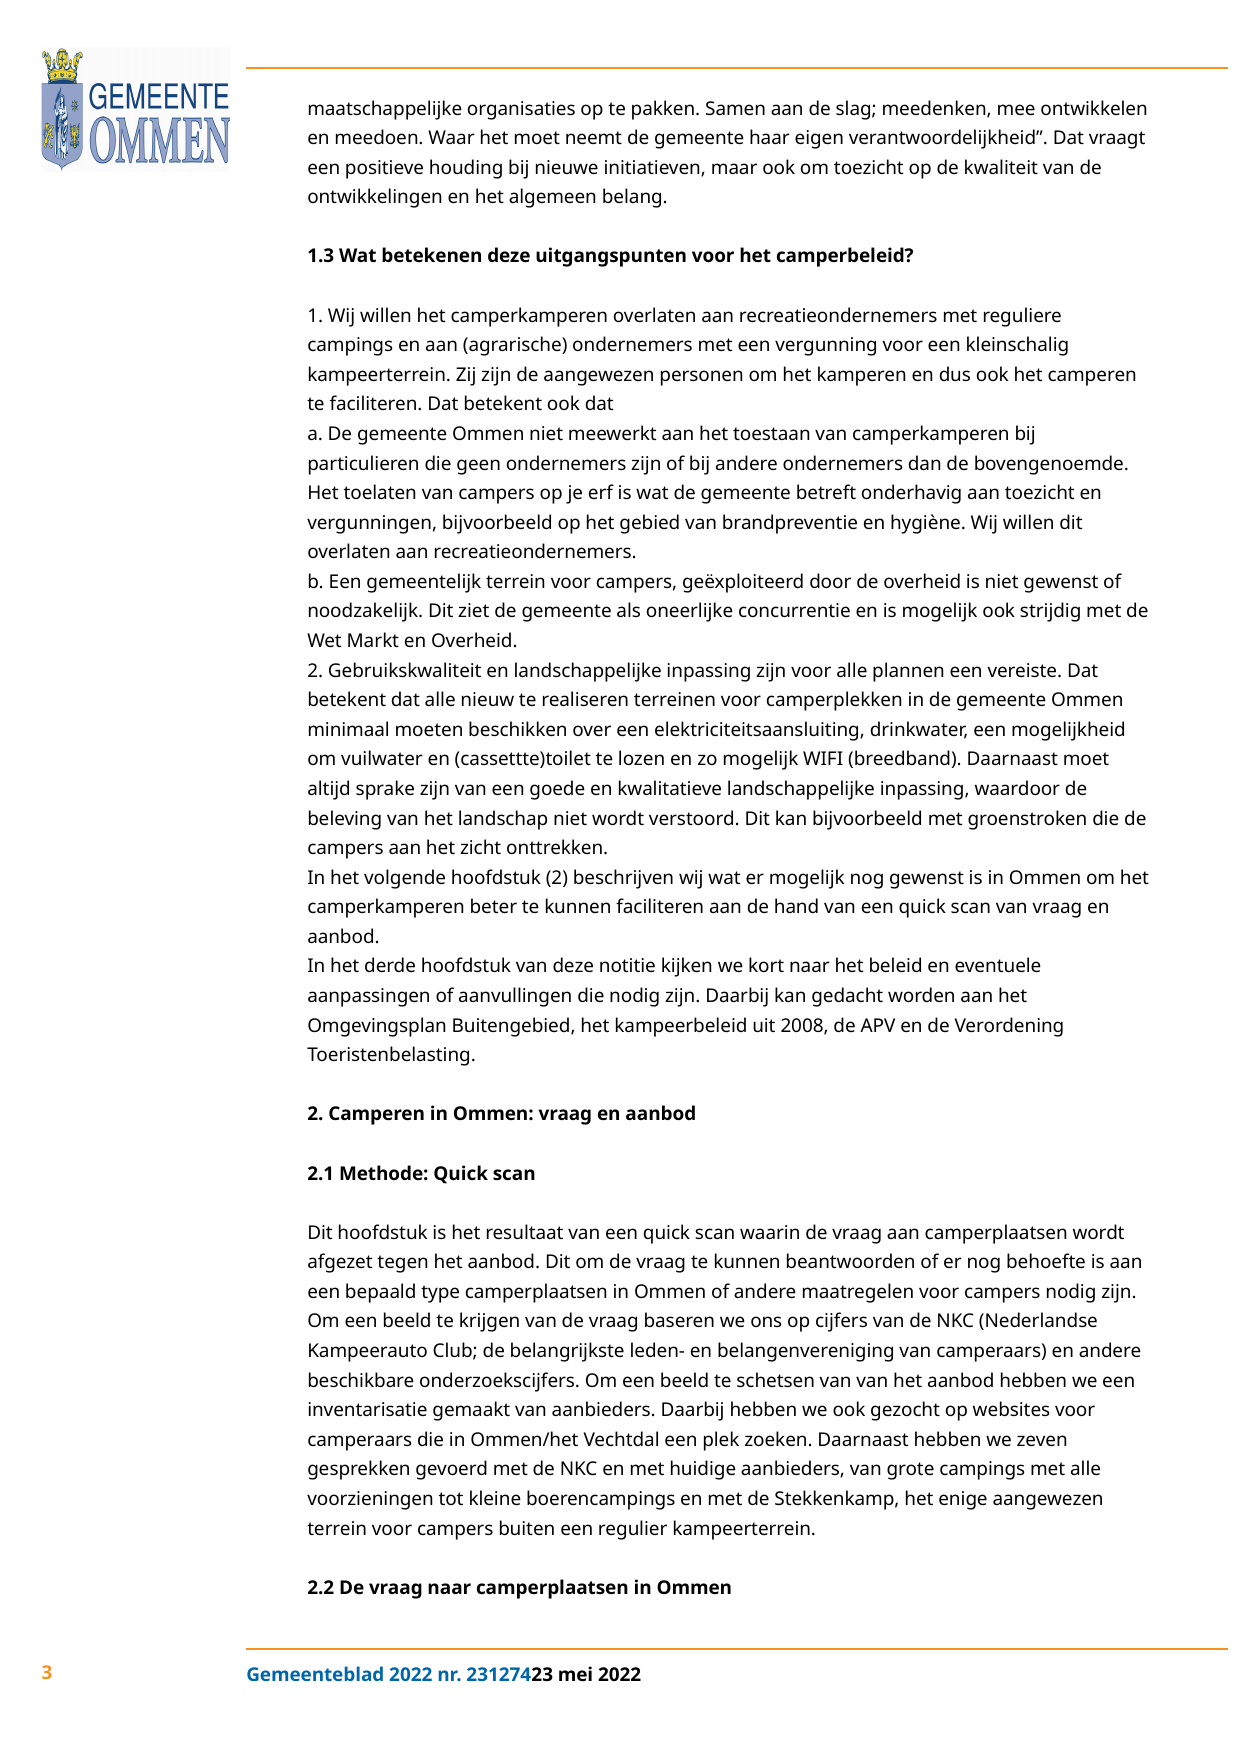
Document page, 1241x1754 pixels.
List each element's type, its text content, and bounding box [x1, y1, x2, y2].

list a. De gemeente Ommen niet meewerkt aan het toestaan van camperkamperen bij particulieren die geen ondernemers zijn of bij andere ondernemers dan de bovengenoemde. Het toelaten van campers op je erf is wat de gemeente betreft onderhavig aan toezicht en vergunningen, bijvoorbeeld op het gebied van brandpreventie en hygiène. Wij willen dit overlaten aan recreatieondernemers. [248, 420, 1152, 564]
list 1. Wij willen het camperkamperen overlaten aan recreatieondernemers met reguliere campings en aan (agrarische) ondernemers met een vergunning voor een kleinschalig kampeerterrein. Zij zijn de aangewezen personen om het kamperen en dus ook het camperen te faciliteren. Dat betekent ook dat [248, 302, 1152, 416]
list 2.1 Methode: Quick scan [248, 1160, 1152, 1186]
list Dit hoofdstuk is het resultaat van een quick scan waarin de vraag aan camperplaatsen wordt afgezet tegen het aanbod. Dit om de vraag te kunnen beantwoorden of er nog behoefte is aan een bepaald type camperplaatsen in Ommen of andere maatregelen voor campers nodig zijn. Om een beeld te krijgen van de vraag baseren we ons op cijfers van de NKC (Nederlandse Kampeerauto Club; de belangrijkste leden- en belangenvereniging van camperaars) en andere beschikbare onderzoekscijfers. Om een beeld te schetsen van van het aanbod hebben we een inventarisatie gemaakt van aanbieders. Daarbij hebben we ook gezocht op websites voor camperaars die in Ommen/het Vechtdal een plek zoeken. Daarnaast hebben we zeven gesprekken gevoerd met de NKC en met huidige aanbieders, van grote campings met alle voorzieningen tot kleine boerencampings en met de Stekkenkamp, het enige aangewezen terrein voor campers buiten een regulier kampeerterrein. [248, 1219, 1152, 1541]
list In het derde hoofdstuk van deze notitie kijken we kort naar het beleid en eventuele aanpassingen of aanvullingen die nodig zijn. Daarbij kan gedacht worden aan het Omgevingsplan Buitengebied, het kampeerbeleid uit 2008, de APV en de Verordening Toeristenbelasting. [248, 953, 1152, 1067]
list In het volgende hoofdstuk (2) beschrijven wij wat er mogelijk nog gewenst is in Ommen om het camperkamperen beter te kunnen faciliteren aan de hand van een quick scan van vraag en aanbod. [248, 864, 1152, 949]
list b. Een gemeentelijk terrein voor campers, geëxploiteerd door de overheid is niet gewenst of noodzakelijk. Dit ziet de gemeente als oneerlijke concurrentie en is mogelijk ook strijdig met de Wet Markt en Overheid. [248, 568, 1152, 653]
list 2. Camperen in Ommen: vraag en aanbod [248, 1101, 1152, 1126]
list 2.2 De vraag naar camperplaatsen in Ommen [248, 1574, 1152, 1600]
picture [41, 47, 231, 172]
list 2. Gebruikskwaliteit en landschappelijke inpassing zijn voor alle plannen een vereiste. Dat betekent dat alle nieuw te realiseren terreinen voor camperplekken in de gemeente Ommen minimaal moeten beschikken over een elektriciteitsaansluiting, drinkwater, een mogelijkheid om vuilwater en (cassettte)toilet te lozen en zo mogelijk WIFI (breedband). Daarnaast moet altijd sprake zijn van een goede en kwalitatieve landschappelijke inpassing, waardoor de beleving van het landschap niet wordt verstoord. Dit kan bijvoorbeeld met groenstroken die de campers aan het zicht onttrekken. [248, 657, 1152, 860]
list 1.3 Wat betekenen deze uitgangspunten voor het camperbeleid? [248, 243, 1152, 268]
list maatschappelijke organisaties op te pakken. Samen aan de slag; meedenken, mee ontwikkelen en meedoen. Waar het moet neemt de gemeente haar eigen verantwoordelijkheid”. Dat vraagt een positieve houding bij nieuwe initiatieven, maar ook om toezicht op de kwaliteit van de ontwikkelingen en het algemeen belang. [248, 95, 1152, 209]
